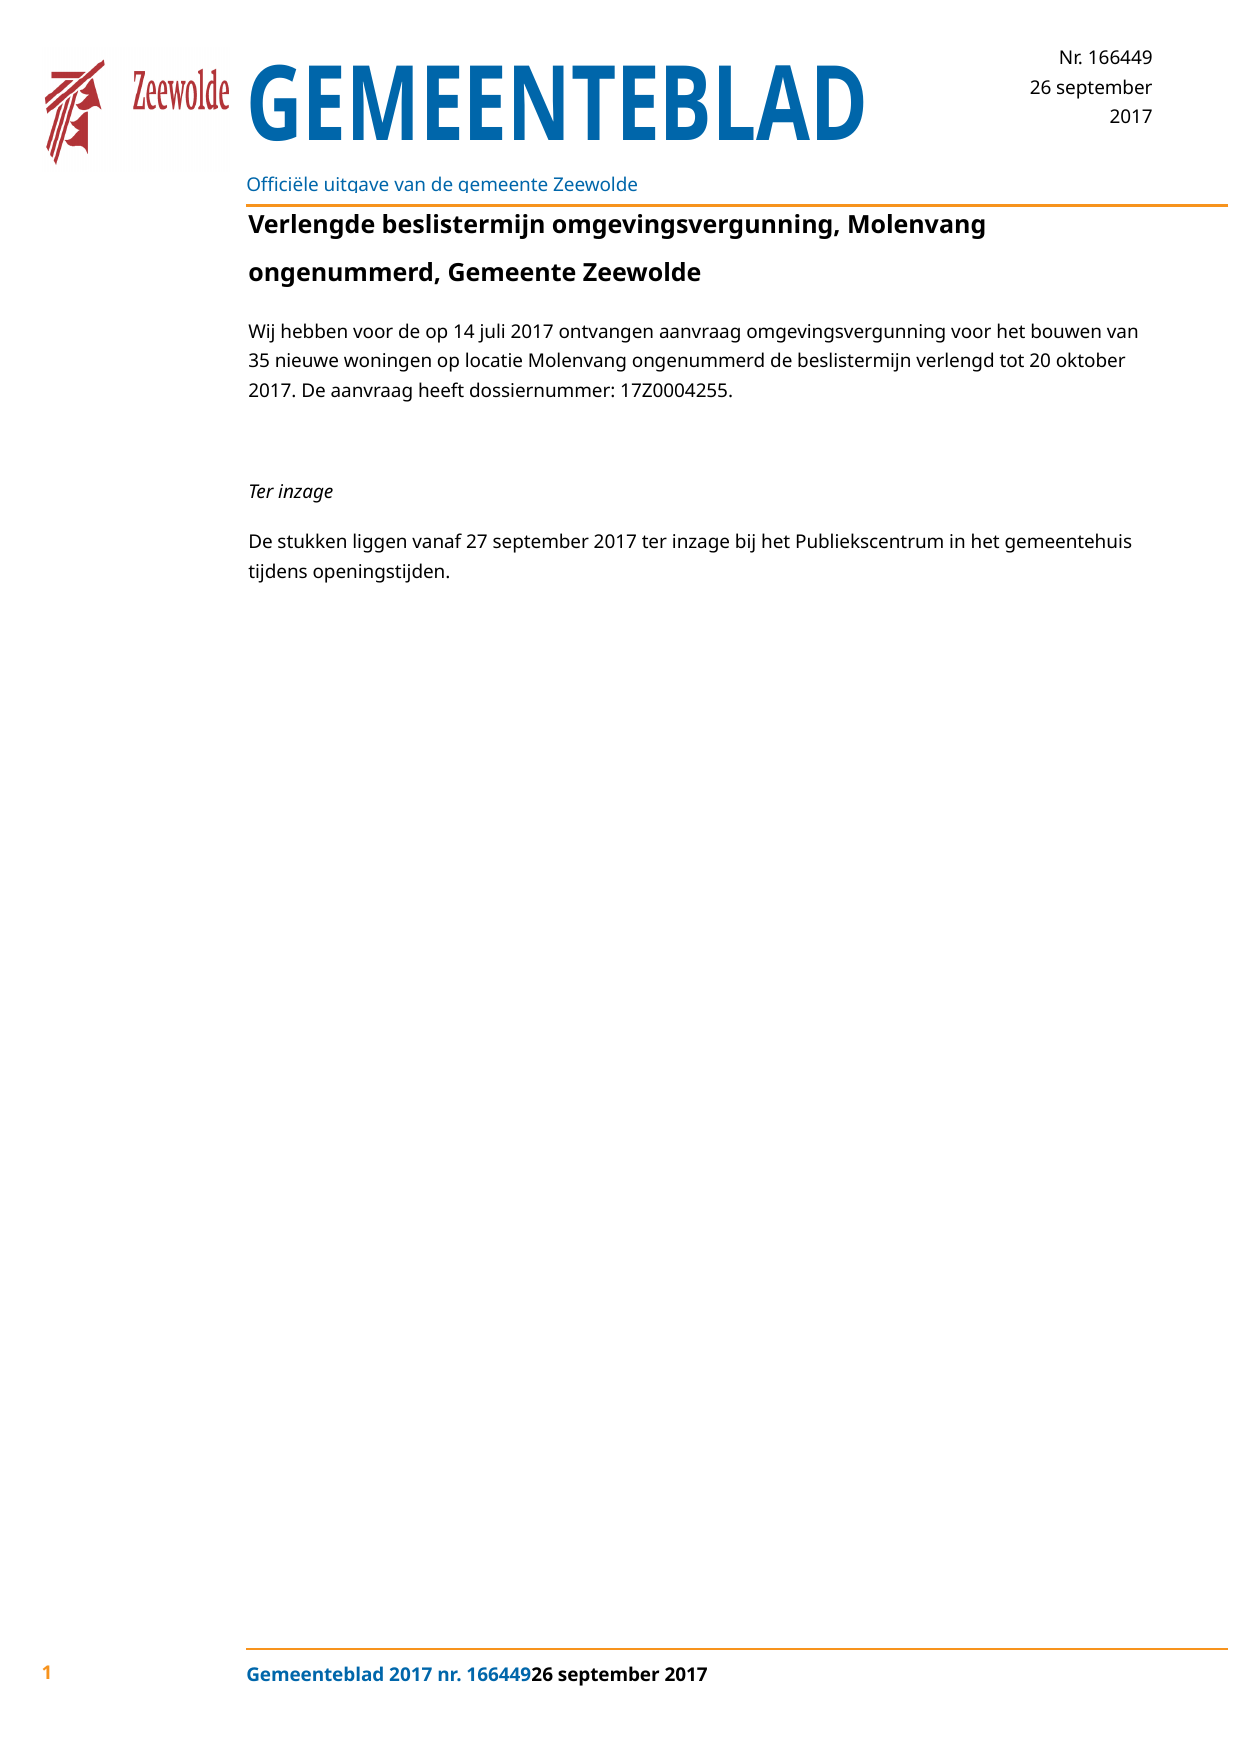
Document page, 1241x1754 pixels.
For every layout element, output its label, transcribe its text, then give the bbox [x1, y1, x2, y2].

text De stukken liggen vanaf 27 september 2017 ter inzage bij het Publiekscentrum in het gemeentehuis tijdens openingstijden. [248, 528, 1152, 584]
text Verlengde beslistermijn omgevingsvergunning, Molenvang ongenummerd, Gemeente Zeewolde [248, 207, 1152, 288]
picture [41, 47, 231, 172]
text Ter inzage [248, 478, 1152, 504]
text Wij hebben voor de op 14 juli 2017 ontvangen aanvraag omgevingsvergunning voor het bouwen van 35 nieuwe woningen op locatie Molenvang ongenummerd de beslistermijn verlengd tot 20 oktober 2017. De aanvraag heeft dossiernummer: 17Z0004255. [248, 318, 1152, 403]
